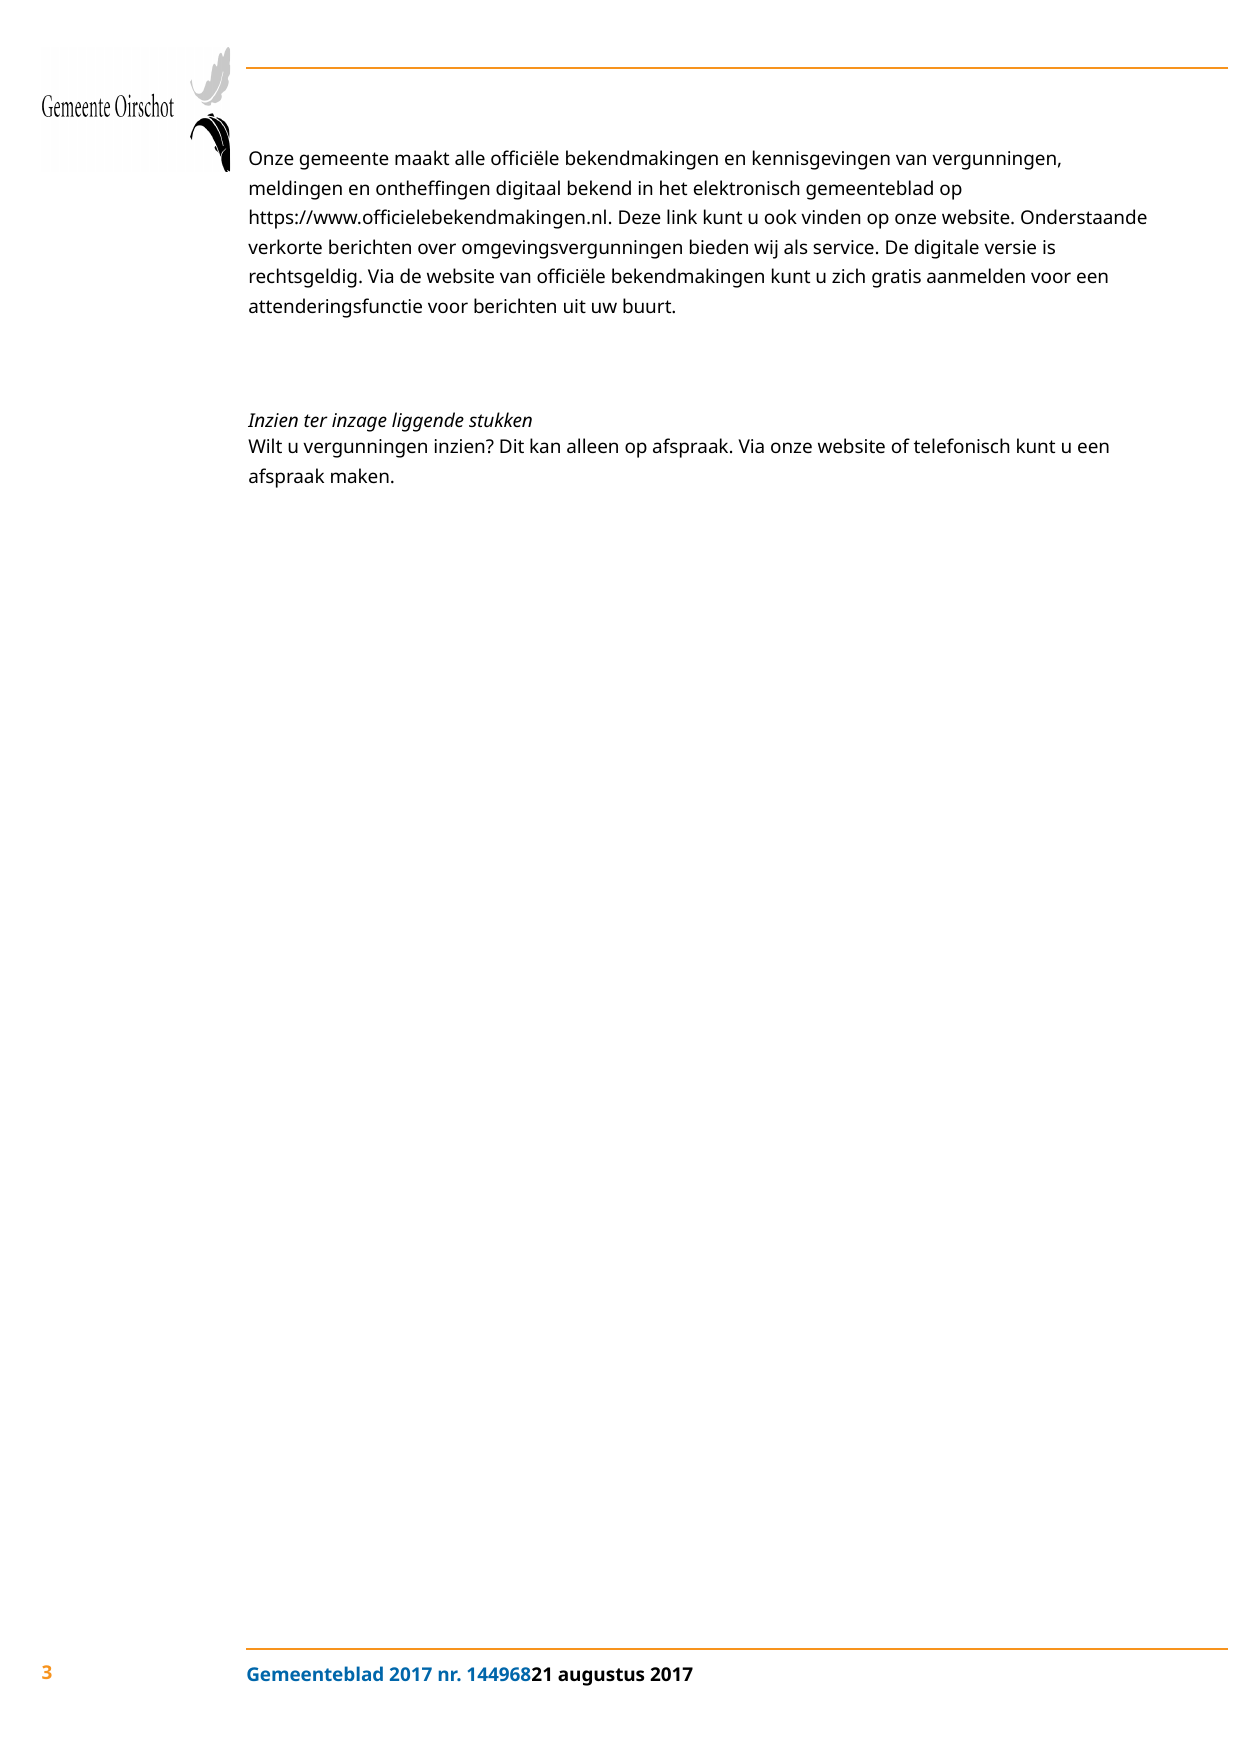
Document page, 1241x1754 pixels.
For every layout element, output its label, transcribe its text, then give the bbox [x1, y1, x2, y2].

text Inzien ter inzage liggende stukken [248, 407, 1152, 433]
picture [41, 47, 231, 172]
text Onze gemeente maakt alle officiële bekendmakingen en kennisgevingen van vergunningen, meldingen en ontheffingen digitaal bekend in het elektronisch gemeenteblad op https://www.officielebekendmakingen.nl. Deze link kunt u ook vinden op onze website. Onderstaande verkorte berichten over omgevingsvergunningen bieden wij als service. De digitale versie is rechtsgeldig. Via de website van officiële bekendmakingen kunt u zich gratis aanmelden voor een attenderingsfunctie voor berichten uit uw buurt. [248, 145, 1152, 319]
text Wilt u vergunningen inzien? Dit kan alleen op afspraak. Via onze website of telefonisch kunt u een afspraak maken. [248, 433, 1152, 488]
